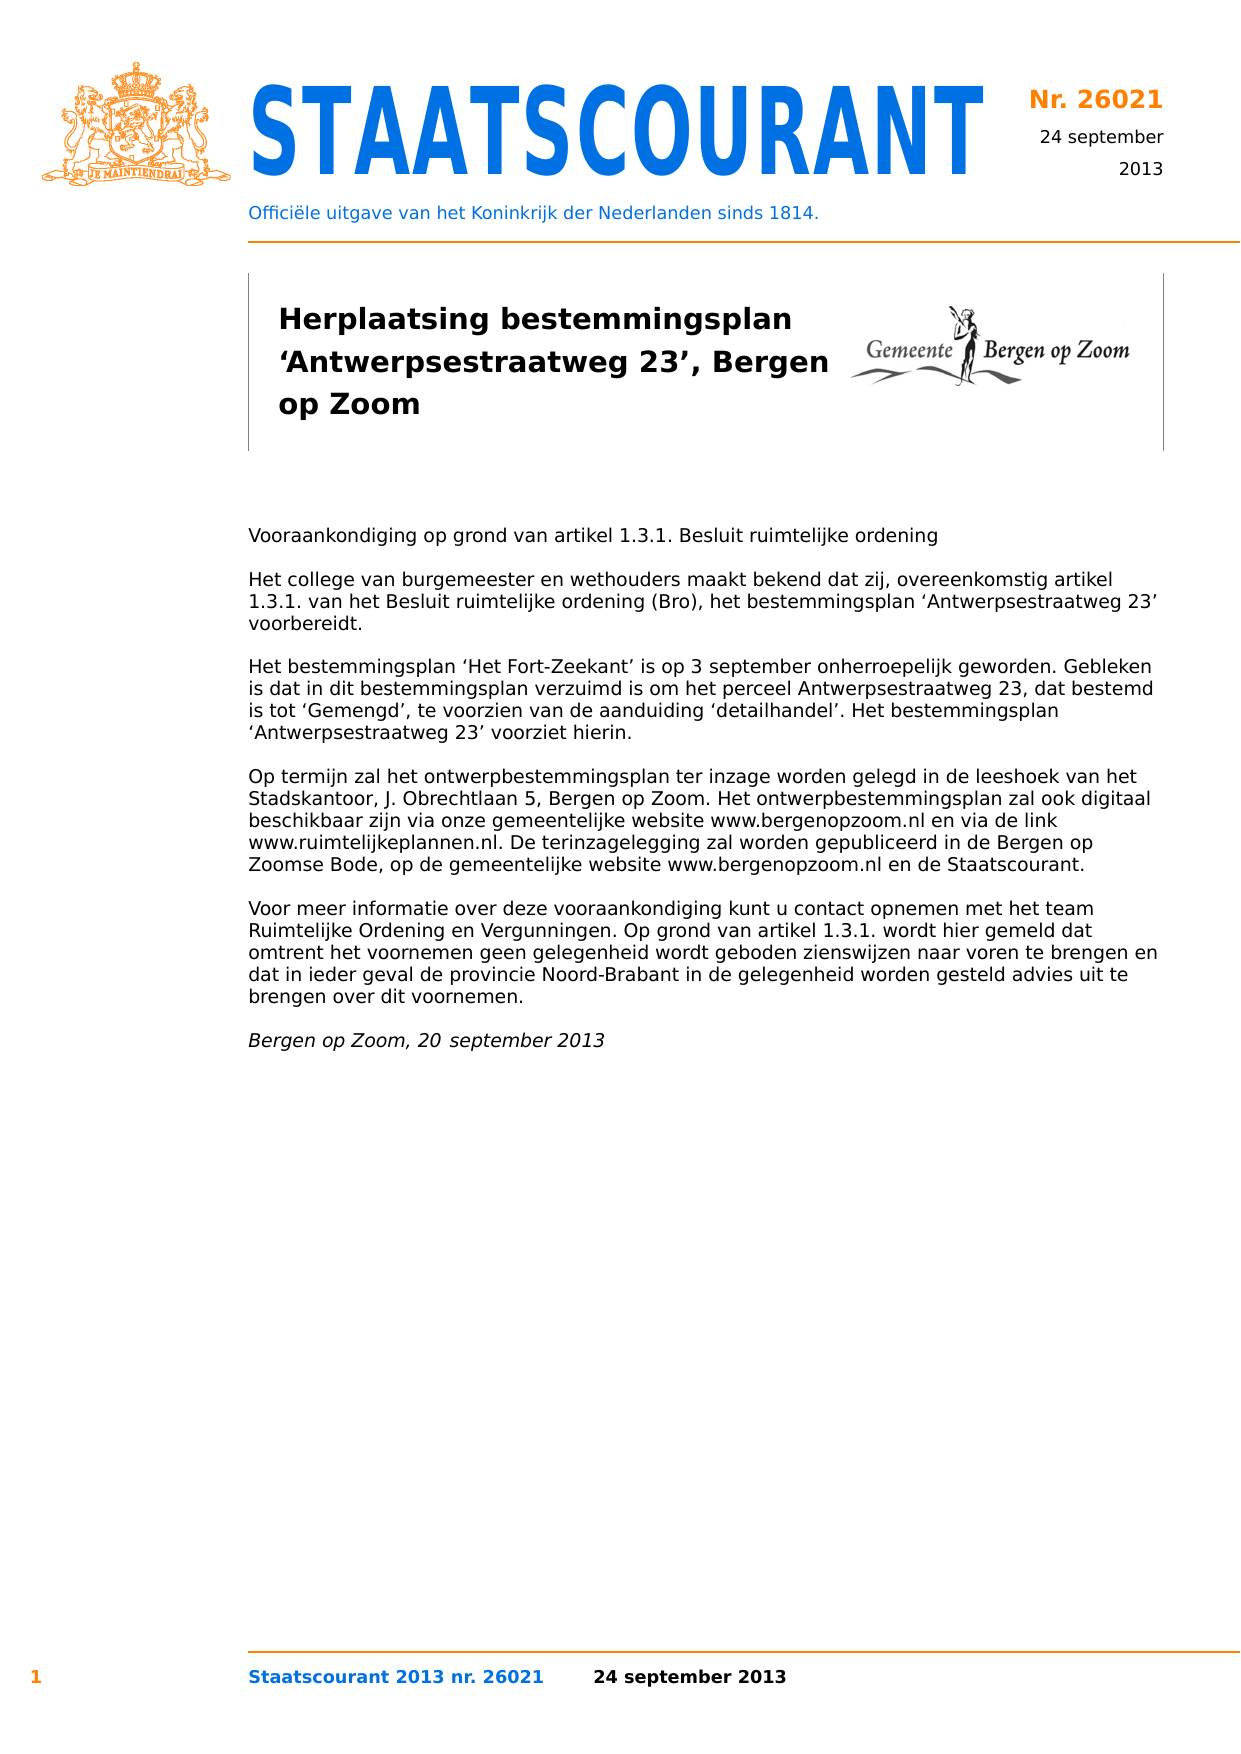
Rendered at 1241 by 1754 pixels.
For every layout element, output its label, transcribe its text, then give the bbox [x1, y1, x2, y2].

table_header [25, 62, 248, 241]
text Het college van burgemeester en wethouders maakt bekend dat zij, overeenkomstig artikel 1.3.1. van het Besluit ruimtelijke ordening (Bro), het bestemmingsplan ‘Antwerpsestraatweg 23’ voorbereidt. [248, 568, 1163, 634]
table_cell 24 september [998, 121, 1240, 153]
table_cell 2013 [998, 153, 1240, 203]
picture [844, 302, 1134, 391]
text Het bestemmingsplan ‘Het Fort-Zeekant’ is op 3 september onherroepelijk geworden. Gebleken is dat in dit bestemmingsplan verzuimd is om het perceel Antwerpsestraatweg 23, dat bestemd is tot ‘Gemengd’, te voorzien van de aanduiding ‘detailhandel’. Het bestemmingsplan ‘Antwerpsestraatweg 23’ voorziet hierin. [248, 656, 1163, 744]
text Bergen op Zoom, 20 september 2013 [248, 1030, 1163, 1052]
text Vooraankondiging op grond van artikel 1.3.1. Besluit ruimtelijke ordening [248, 525, 1163, 547]
text Voor meer informatie over deze vooraankondiging kunt u contact opnemen met het team Ruimtelijke Ordening en Vergunningen. Op grond van artikel 1.3.1. wordt hier gemeld dat omtrent het voornemen geen gelegenheid wordt geboden zienswijzen naar voren te brengen en dat in ieder geval de provincie Noord-Brabant in de gelegenheid worden gesteld advies uit te brengen over dit voornemen. [248, 898, 1163, 1008]
table_header STAATSCOURANT [248, 62, 998, 203]
picture [41, 62, 231, 186]
subtitle Herplaatsing bestemmingsplan ‘Antwerpsestraatweg 23’, Bergen op Zoom [249, 273, 1163, 451]
text Op termijn zal het ontwerpbestemmingsplan ter inzage worden gelegd in de leeshoek van het Stadskantoor, J. Obrechtlaan 5, Bergen op Zoom. Het ontwerpbestemmingsplan zal ook digitaal beschikbaar zijn via onze gemeentelijke website www.bergenopzoom.nl en via de link www.ruimtelijkeplannen.nl. De terinzagelegging zal worden gepubliceerd in de Bergen op Zoomse Bode, op de gemeentelijke website www.bergenopzoom.nl en de Staatscourant. [248, 766, 1163, 876]
table_cell Officiële uitgave van het Koninkrijk der Nederlanden sinds 1814. [248, 203, 1240, 241]
table_header Nr. 26021 [998, 62, 1240, 121]
